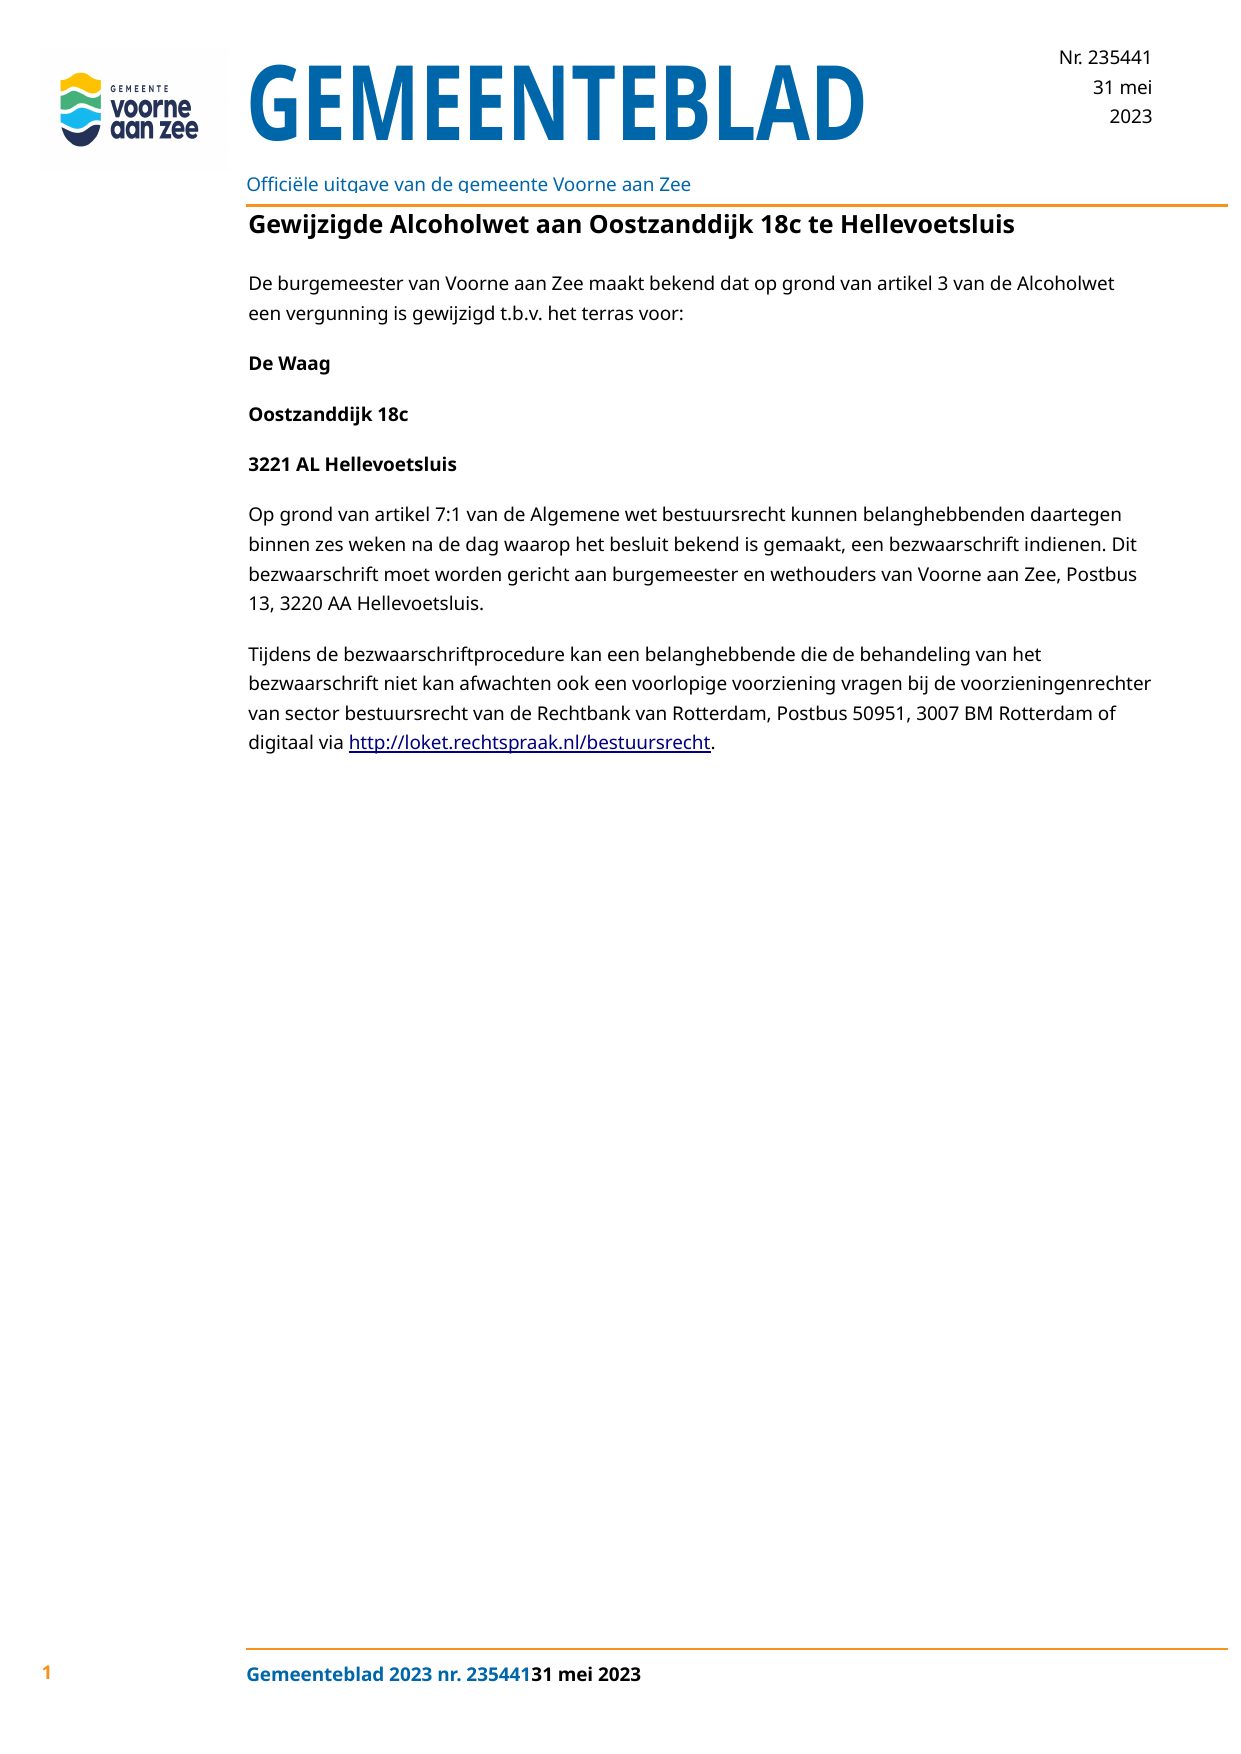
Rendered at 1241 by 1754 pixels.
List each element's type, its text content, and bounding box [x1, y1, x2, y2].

text De Waag [248, 350, 1152, 376]
text De burgemeester van Voorne aan Zee maakt bekend dat op grond van artikel 3 van de Alcoholwet een vergunning is gewijzigd t.b.v. het terras voor: [248, 270, 1152, 326]
text Op grond van artikel 7:1 van de Algemene wet bestuursrecht kunnen belanghebbenden daartegen binnen zes weken na de dag waarop het besluit bekend is gemaakt, een bezwaarschrift indienen. Dit bezwaarschrift moet worden gericht aan burgemeester en wethouders van Voorne aan Zee, Postbus 13, 3220 AA Hellevoetsluis. [248, 502, 1152, 616]
text 3221 AL Hellevoetsluis [248, 451, 1152, 477]
picture [41, 47, 231, 172]
text Oostzanddijk 18c [248, 401, 1152, 426]
text Gewijzigde Alcoholwet aan Oostzanddijk 18c te Hellevoetsluis [248, 207, 1152, 241]
text Tijdens de bezwaarschriftprocedure kan een belanghebbende die de behandeling van het bezwaarschrift niet kan afwachten ook een voorlopige voorziening vragen bij de voorzieningenrechter van sector bestuursrecht van de Rechtbank van Rotterdam, Postbus 50951, 3007 BM Rotterdam of digitaal via http://loket.rechtspraak.nl/bestuursrecht. [248, 641, 1152, 755]
